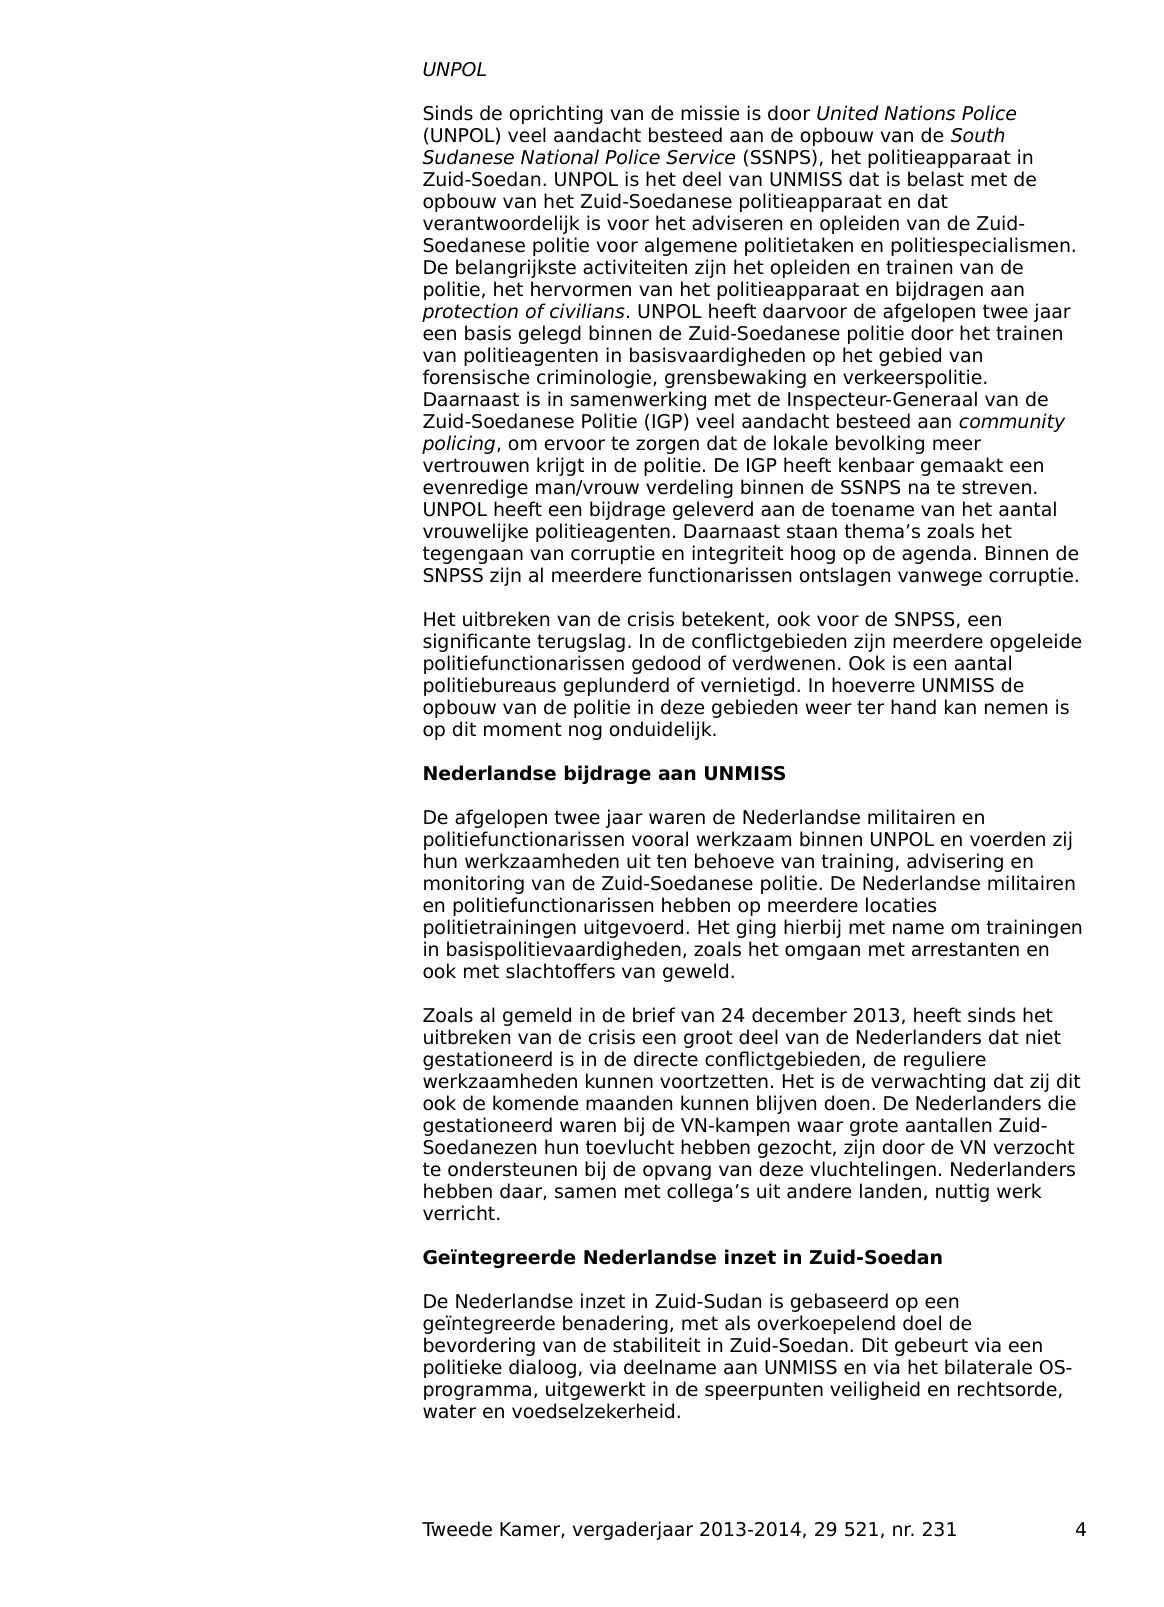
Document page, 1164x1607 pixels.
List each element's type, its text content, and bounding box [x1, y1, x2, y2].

subtitle UNPOL [422, 59, 1087, 81]
text De Nederlandse inzet in Zuid-Sudan is gebaseerd op een geïntegreerde benadering, met als overkoepelend doel de bevordering van de stabiliteit in Zuid-Soedan. Dit gebeurt via een politieke dialoog, via deelname aan UNMISS en via het bilaterale OS-programma, uitgewerkt in de speerpunten veiligheid en rechtsorde, water en voedselzekerheid. [422, 1291, 1087, 1423]
text Sinds de oprichting van de missie is door United Nations Police (UNPOL) veel aandacht besteed aan de opbouw van de South Sudanese National Police Service (SSNPS), het politieapparaat in Zuid-Soedan. UNPOL is het deel van UNMISS dat is belast met de opbouw van het Zuid-Soedanese politieapparaat en dat verantwoordelijk is voor het adviseren en opleiden van de Zuid-Soedanese politie voor algemene politietaken en politiespecialismen. De belangrijkste activiteiten zijn het opleiden en trainen van de politie, het hervormen van het politieapparaat en bijdragen aan protection of civilians. UNPOL heeft daarvoor de afgelopen twee jaar een basis gelegd binnen de Zuid-Soedanese politie door het trainen van politieagenten in basisvaardigheden op het gebied van forensische criminologie, grensbewaking en verkeerspolitie. Daarnaast is in samenwerking met de Inspecteur-Generaal van de Zuid-Soedanese Politie (IGP) veel aandacht besteed aan community policing, om ervoor te zorgen dat de lokale bevolking meer vertrouwen krijgt in de politie. De IGP heeft kenbaar gemaakt een evenredige man/vrouw verdeling binnen de SSNPS na te streven. UNPOL heeft een bijdrage geleverd aan de toename van het aantal vrouwelijke politieagenten. Daarnaast staan thema’s zoals het tegengaan van corruptie en integriteit hoog op de agenda. Binnen de SNPSS zijn al meerdere functionarissen ontslagen vanwege corruptie. [422, 103, 1087, 587]
subtitle Nederlandse bijdrage aan UNMISS [422, 763, 1087, 785]
subtitle Geïntegreerde Nederlandse inzet in Zuid-Soedan [422, 1247, 1087, 1269]
text De afgelopen twee jaar waren de Nederlandse militairen en politiefunctionarissen vooral werkzaam binnen UNPOL en voerden zij hun werkzaamheden uit ten behoeve van training, advisering en monitoring van de Zuid-Soedanese politie. De Nederlandse militairen en politiefunctionarissen hebben op meerdere locaties politietrainingen uitgevoerd. Het ging hierbij met name om trainingen in basispolitievaardigheden, zoals het omgaan met arrestanten en ook met slachtoffers van geweld. [422, 807, 1087, 983]
text Zoals al gemeld in de brief van 24 december 2013, heeft sinds het uitbreken van de crisis een groot deel van de Nederlanders dat niet gestationeerd is in de directe conflictgebieden, de reguliere werkzaamheden kunnen voortzetten. Het is de verwachting dat zij dit ook de komende maanden kunnen blijven doen. De Nederlanders die gestationeerd waren bij de VN-kampen waar grote aantallen Zuid-Soedanezen hun toevlucht hebben gezocht, zijn door de VN verzocht te ondersteunen bij de opvang van deze vluchtelingen. Nederlanders hebben daar, samen met collega’s uit andere landen, nuttig werk verricht. [422, 1005, 1087, 1225]
text Het uitbreken van de crisis betekent, ook voor de SNPSS, een significante terugslag. In de conflictgebieden zijn meerdere opgeleide politiefunctionarissen gedood of verdwenen. Ook is een aantal politiebureaus geplunderd of vernietigd. In hoeverre UNMISS de opbouw van de politie in deze gebieden weer ter hand kan nemen is op dit moment nog onduidelijk. [422, 609, 1087, 741]
